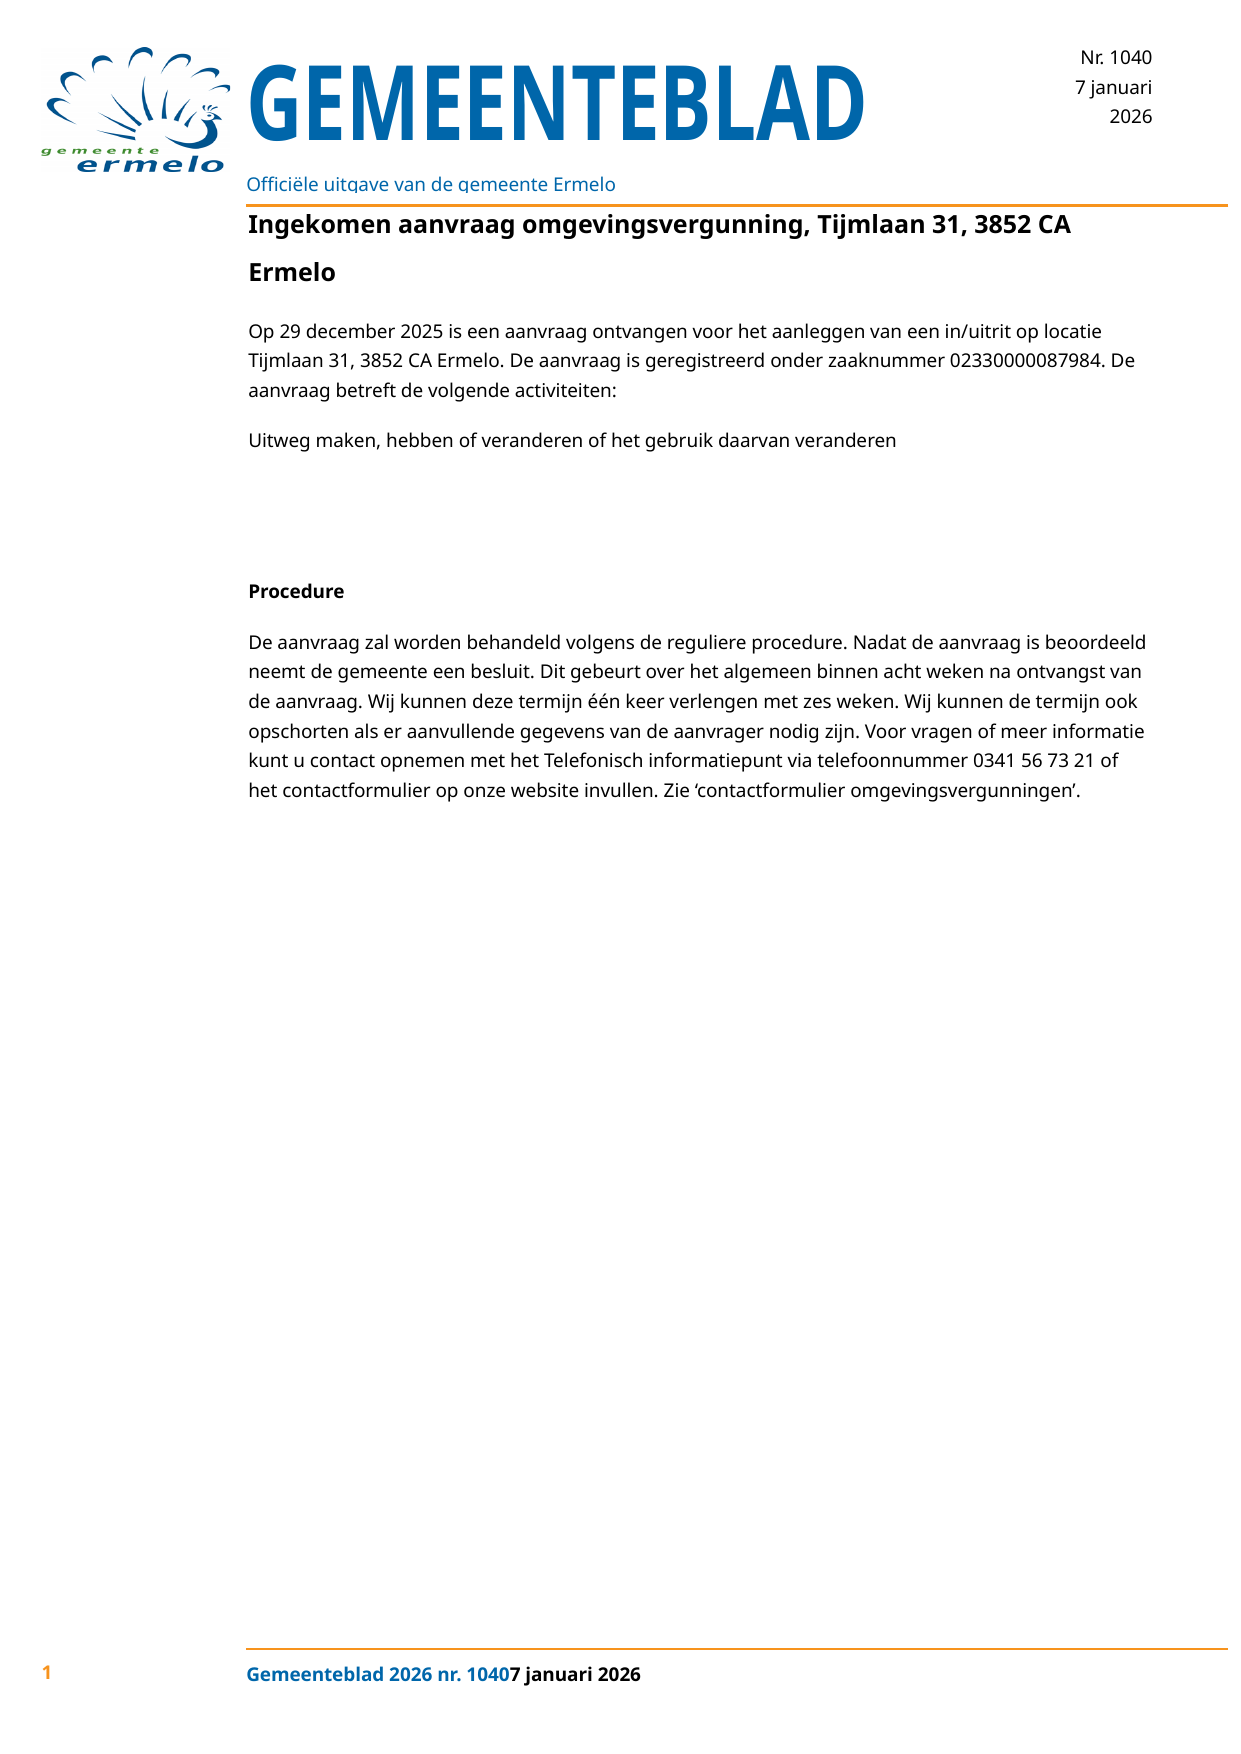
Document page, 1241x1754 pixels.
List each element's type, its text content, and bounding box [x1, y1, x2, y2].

text Op 29 december 2025 is een aanvraag ontvangen voor het aanleggen van een in/uitrit op locatie Tijmlaan 31, 3852 CA Ermelo. De aanvraag is geregistreerd onder zaaknummer 02330000087984. De aanvraag betreft de volgende activiteiten: [248, 318, 1152, 403]
text De aanvraag zal worden behandeld volgens de reguliere procedure. Nadat de aanvraag is beoordeeld neemt de gemeente een besluit. Dit gebeurt over het algemeen binnen acht weken na ontvangst van de aanvraag. Wij kunnen deze termijn één keer verlengen met zes weken. Wij kunnen de termijn ook opschorten als er aanvullende gegevens van de aanvrager nodig zijn. Voor vragen of meer informatie kunt u contact opnemen met het Telefonisch informatiepunt via telefoonnummer 0341 56 73 21 of het contactformulier op onze website invullen. Zie ‘contactformulier omgevingsvergunningen’. [248, 629, 1152, 803]
picture [41, 47, 231, 172]
text Procedure [248, 579, 1152, 604]
text Uitweg maken, hebben of veranderen of het gebruik daarvan veranderen [248, 427, 1152, 453]
text Ingekomen aanvraag omgevingsvergunning, Tijmlaan 31, 3852 CA Ermelo [248, 207, 1152, 288]
